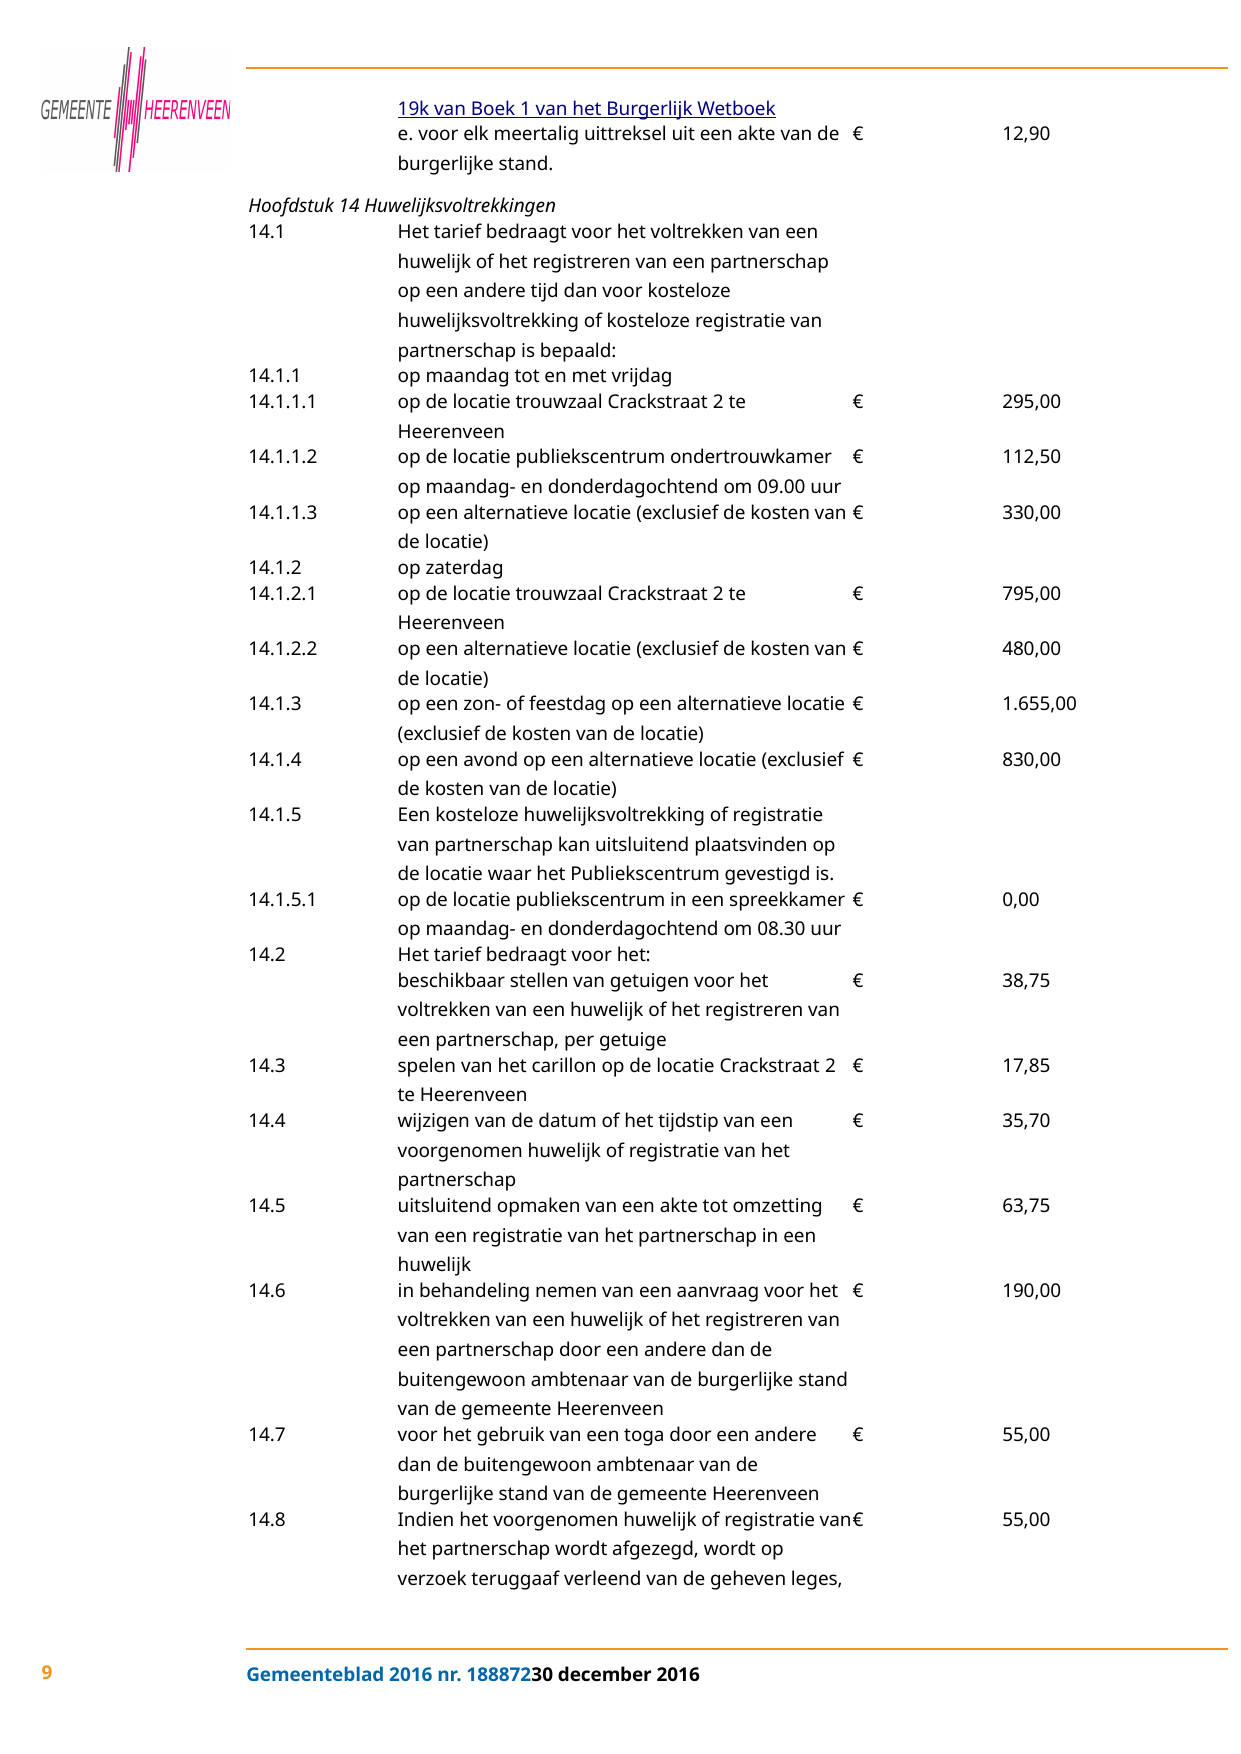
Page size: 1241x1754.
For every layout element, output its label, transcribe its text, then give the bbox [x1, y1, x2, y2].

table_cell op zaterdag [398, 554, 852, 580]
table_cell op de locatie trouwzaal Crackstraat 2 te Heerenveen [398, 388, 852, 443]
table_cell [853, 363, 1002, 388]
table_cell [1002, 801, 1152, 886]
table_cell op een alternatieve locatie (exclusief de kosten van de locatie) [398, 635, 852, 691]
table_cell beschikbaar stellen van getuigen voor het voltrekken van een huwelijk of het registreren van een partnerschap, per getuige [398, 967, 852, 1052]
table_header [1002, 219, 1152, 362]
table_cell 55,00 [1002, 1506, 1152, 1591]
table_cell 112,50 [1002, 444, 1152, 499]
table_cell € [853, 1277, 1002, 1421]
table_cell 190,00 [1002, 1277, 1152, 1421]
table_cell 38,75 [1002, 967, 1152, 1052]
table_cell 295,00 [1002, 388, 1152, 443]
table_cell 55,00 [1002, 1421, 1152, 1506]
table_cell 14.7 [248, 1421, 397, 1506]
table_cell wijzigen van de datum of het tijdstip van een voorgenomen huwelijk of registratie van het partnerschap [398, 1107, 852, 1192]
table_cell 63,75 [1002, 1192, 1152, 1277]
table_cell uitsluitend opmaken van een akte tot omzetting van een registratie van het partnerschap in een huwelijk [398, 1192, 852, 1277]
table_cell € [853, 1052, 1002, 1107]
table_cell op de locatie publiekscentrum in een spreekkamer op maandag- en donderdagochtend om 08.30 uur [398, 886, 852, 941]
table_header [853, 219, 1002, 362]
table_cell € [853, 388, 1002, 443]
table_cell [248, 121, 397, 176]
table_cell € [853, 1506, 1002, 1591]
table_cell € [853, 499, 1002, 554]
table_cell 1.655,00 [1002, 691, 1152, 746]
table_cell 795,00 [1002, 580, 1152, 635]
table_cell € [853, 635, 1002, 691]
table_cell € [853, 121, 1002, 176]
table_cell [1002, 554, 1152, 580]
table_cell op de locatie publiekscentrum ondertrouwkamer op maandag- en donderdagochtend om 09.00 uur [398, 444, 852, 499]
table_cell 480,00 [1002, 635, 1152, 691]
text Hoofdstuk 14 Huwelijksvoltrekkingen [248, 193, 1152, 218]
table_cell 14.2 [248, 941, 397, 967]
table_cell 14.4 [248, 1107, 397, 1192]
table_cell 830,00 [1002, 746, 1152, 801]
table_cell € [853, 444, 1002, 499]
picture [41, 47, 231, 172]
table_cell [853, 554, 1002, 580]
table_cell 14.1.1.1 [248, 388, 397, 443]
table_cell € [853, 1421, 1002, 1506]
table_cell 14.1.5.1 [248, 886, 397, 941]
table_cell € [853, 691, 1002, 746]
table_cell 19k van Boek 1 van het Burgerlijk Wetboek [398, 95, 852, 121]
table_cell € [853, 967, 1002, 1052]
table_cell 12,90 [1002, 121, 1152, 176]
table_cell op een avond op een alternatieve locatie (exclusief de kosten van de locatie) [398, 746, 852, 801]
table_cell € [853, 1192, 1002, 1277]
table_cell voor het gebruik van een toga door een andere dan de buitengewoon ambtenaar van de burgerlijke stand van de gemeente Heerenveen [398, 1421, 852, 1506]
table_cell 14.6 [248, 1277, 397, 1421]
table_cell € [853, 886, 1002, 941]
table_header 14.1 [248, 219, 397, 362]
table_cell [853, 801, 1002, 886]
table_cell 330,00 [1002, 499, 1152, 554]
table_cell 0,00 [1002, 886, 1152, 941]
table_cell € [853, 580, 1002, 635]
table_cell [1002, 363, 1152, 388]
table_cell € [853, 746, 1002, 801]
table_cell 14.1.3 [248, 691, 397, 746]
table_cell op de locatie trouwzaal Crackstraat 2 te Heerenveen [398, 580, 852, 635]
table_cell Indien het voorgenomen huwelijk of registratie van het partnerschap wordt afgezegd, wordt op verzoek teruggaaf verleend van de geheven leges, [398, 1506, 852, 1591]
table_cell [248, 95, 397, 121]
table_cell 14.8 [248, 1506, 397, 1591]
table_cell Het tarief bedraagt voor het: [398, 941, 852, 967]
table_cell 14.1.1.3 [248, 499, 397, 554]
table_cell 14.1.2 [248, 554, 397, 580]
table_cell [248, 967, 397, 1052]
table_cell e. voor elk meertalig uittreksel uit een akte van de burgerlijke stand. [398, 121, 852, 176]
table_cell spelen van het carillon op de locatie Crackstraat 2 te Heerenveen [398, 1052, 852, 1107]
table_cell 14.1.2.1 [248, 580, 397, 635]
table_cell € [853, 1107, 1002, 1192]
table_cell in behandeling nemen van een aanvraag voor het voltrekken van een huwelijk of het registreren van een partnerschap door een andere dan de buitengewoon ambtenaar van de burgerlijke stand van de gemeente Heerenveen [398, 1277, 852, 1421]
table_cell 35,70 [1002, 1107, 1152, 1192]
table_cell [853, 941, 1002, 967]
table_cell 14.5 [248, 1192, 397, 1277]
table_cell 14.3 [248, 1052, 397, 1107]
table_cell 17,85 [1002, 1052, 1152, 1107]
table_cell Een kosteloze huwelijksvoltrekking of registratie van partnerschap kan uitsluitend plaatsvinden op de locatie waar het Publiekscentrum gevestigd is. [398, 801, 852, 886]
table_header Het tarief bedraagt voor het voltrekken van een huwelijk of het registreren van een partnerschap op een andere tijd dan voor kosteloze huwelijksvoltrekking of kosteloze registratie van partnerschap is bepaald: [398, 219, 852, 362]
table_cell [853, 95, 1002, 121]
table_cell [1002, 95, 1152, 121]
table_cell 14.1.2.2 [248, 635, 397, 691]
table_cell 14.1.1 [248, 363, 397, 388]
table_cell [1002, 941, 1152, 967]
table_cell 14.1.5 [248, 801, 397, 886]
table_cell op maandag tot en met vrijdag [398, 363, 852, 388]
table_cell 14.1.4 [248, 746, 397, 801]
table_cell op een alternatieve locatie (exclusief de kosten van de locatie) [398, 499, 852, 554]
table_cell op een zon- of feestdag op een alternatieve locatie (exclusief de kosten van de locatie) [398, 691, 852, 746]
table_cell 14.1.1.2 [248, 444, 397, 499]
